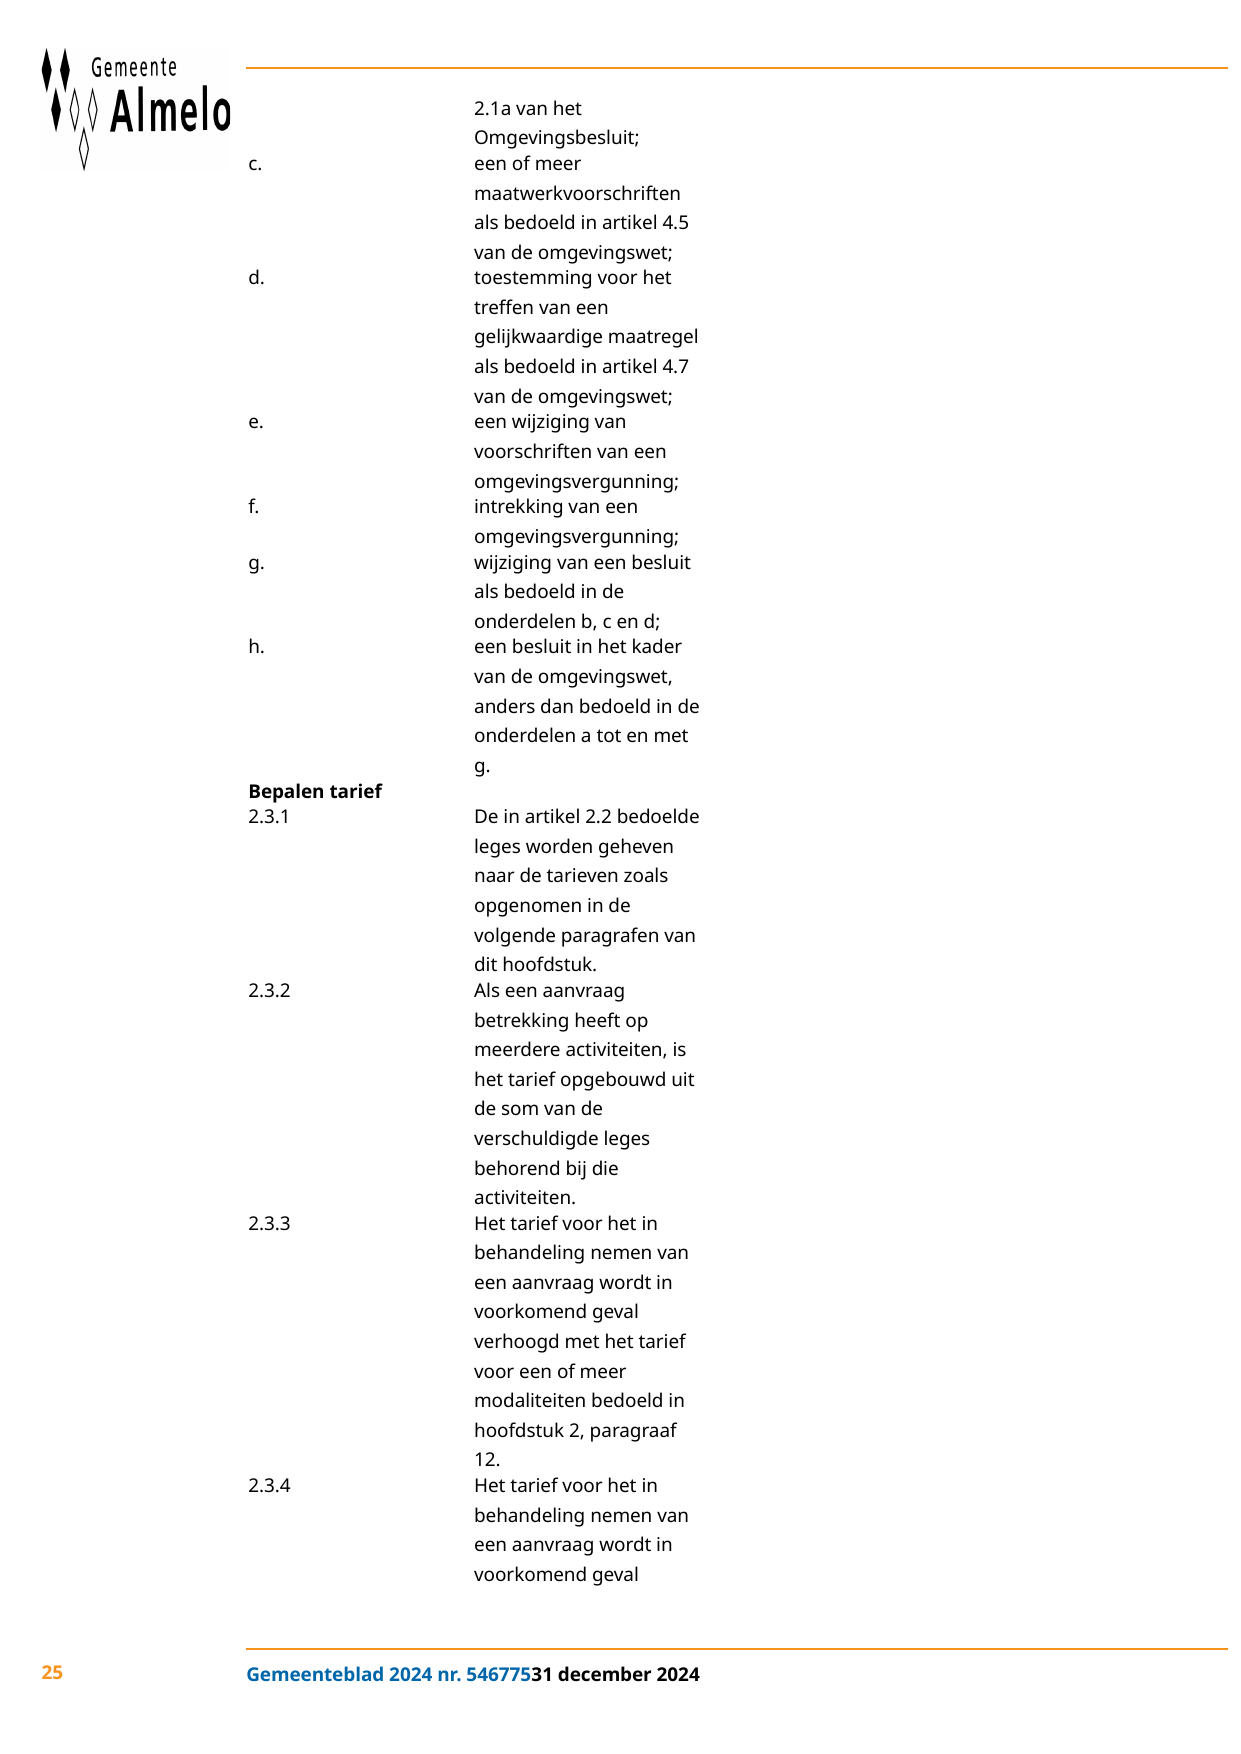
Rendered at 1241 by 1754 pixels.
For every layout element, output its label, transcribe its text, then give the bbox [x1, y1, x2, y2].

table_cell 2.1a van het Omgevingsbesluit; [474, 95, 700, 150]
table_cell [700, 549, 926, 634]
table_cell 2.3.1 [248, 804, 474, 977]
table_cell een of meer maatwerkvoorschriften als bedoeld in artikel 4.5 van de omgevingswet; [474, 150, 700, 264]
table_cell h. [248, 634, 474, 778]
table_cell [926, 977, 1152, 1210]
table_cell [700, 494, 926, 549]
table_cell De in artikel 2.2 bedoelde leges worden geheven naar de tarieven zoals opgenomen in de volgende paragrafen van dit hoofdstuk. [474, 804, 700, 977]
table_cell 2.3.4 [248, 1473, 474, 1587]
table_cell c. [248, 150, 474, 264]
table_cell wijziging van een besluit als bedoeld in de onderdelen b, c en d; [474, 549, 700, 634]
table_cell [926, 1473, 1152, 1587]
table_cell [700, 634, 926, 778]
table_cell [926, 265, 1152, 409]
table_cell Als een aanvraag betrekking heeft op meerdere activiteiten, is het tarief opgebouwd uit de som van de verschuldigde leges behorend bij die activiteiten. [474, 977, 700, 1210]
table_cell [700, 1473, 926, 1587]
table_cell [926, 95, 1152, 150]
table_cell [926, 409, 1152, 493]
table_cell 2.3.2 [248, 977, 474, 1210]
table_cell een wijziging van voorschriften van een omgevingsvergunning; [474, 409, 700, 493]
table_cell d. [248, 265, 474, 409]
table_cell 2.3.3 [248, 1210, 474, 1472]
table_cell e. [248, 409, 474, 493]
table_cell een besluit in het kader van de omgevingswet, anders dan bedoeld in de onderdelen a tot en met g. [474, 634, 700, 778]
table_cell [926, 804, 1152, 977]
table_cell Bepalen tarief [248, 778, 926, 803]
table_cell [700, 1210, 926, 1472]
table_cell [700, 95, 926, 150]
table_cell intrekking van een omgevingsvergunning; [474, 494, 700, 549]
table_cell toestemming voor het treffen van een gelijkwaardige maatregel als bedoeld in artikel 4.7 van de omgevingswet; [474, 265, 700, 409]
table_cell [926, 778, 1152, 803]
table_cell [700, 977, 926, 1210]
table_cell [700, 265, 926, 409]
table_cell [926, 549, 1152, 634]
table_cell [926, 634, 1152, 778]
table_cell Het tarief voor het in behandeling nemen van een aanvraag wordt in voorkomend geval verhoogd met het tarief voor een of meer modaliteiten bedoeld in hoofdstuk 2, paragraaf 12. [474, 1210, 700, 1472]
table_cell [700, 804, 926, 977]
table_cell [926, 494, 1152, 549]
table_cell [700, 409, 926, 493]
table_cell [926, 1210, 1152, 1472]
picture [41, 47, 231, 172]
table_cell Het tarief voor het in behandeling nemen van een aanvraag wordt in voorkomend geval [474, 1473, 700, 1587]
table_cell [700, 150, 926, 264]
table_cell g. [248, 549, 474, 634]
table_cell [248, 95, 474, 150]
table_cell f. [248, 494, 474, 549]
table_cell [926, 150, 1152, 264]
